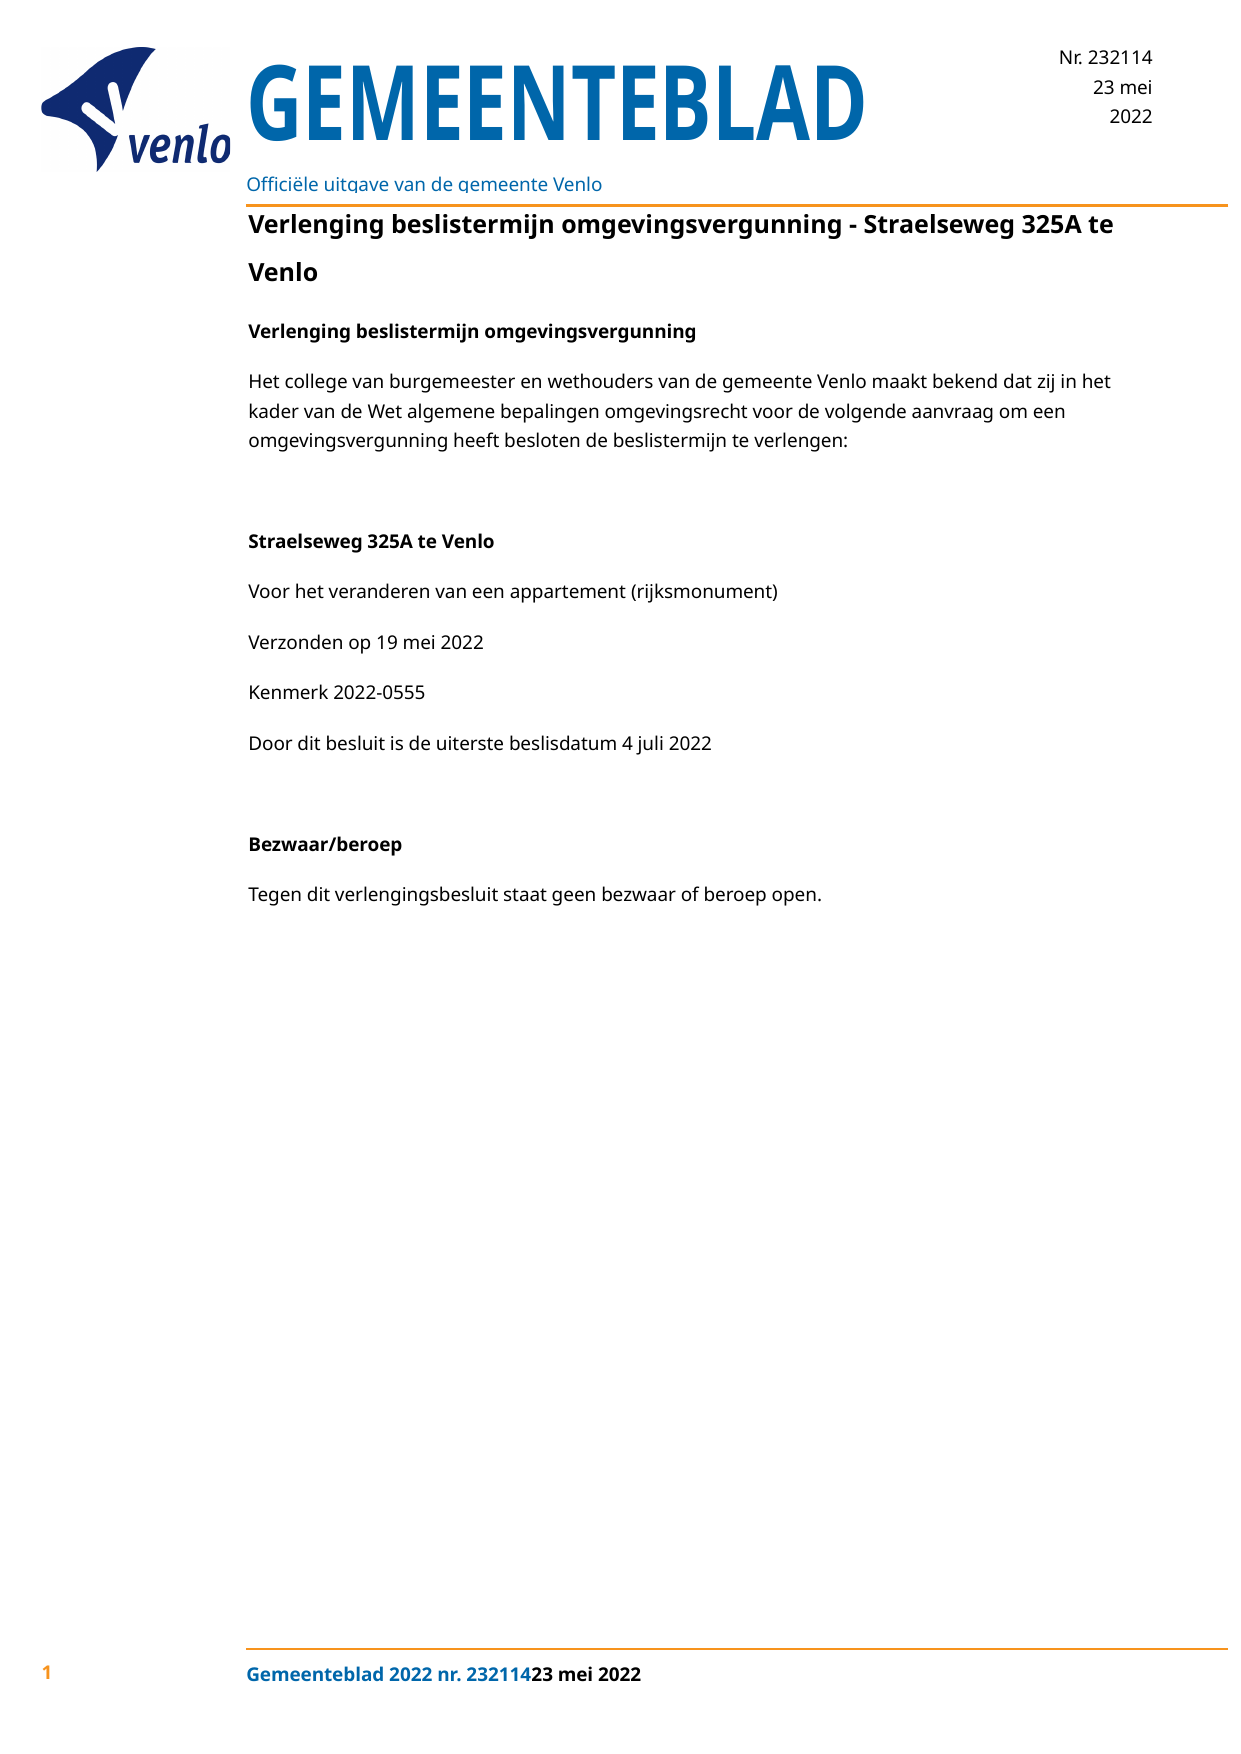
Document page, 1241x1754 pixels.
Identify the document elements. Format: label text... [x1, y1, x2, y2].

text Door dit besluit is de uiterste beslisdatum 4 juli 2022 [248, 730, 1152, 756]
text Verlenging beslistermijn omgevingsvergunning [248, 318, 1152, 344]
picture [41, 47, 231, 172]
text Verlenging beslistermijn omgevingsvergunning - Straelseweg 325A te Venlo [248, 207, 1152, 288]
text Straelseweg 325A te Venlo [248, 528, 1152, 554]
text Voor het veranderen van een appartement (rijksmonument) [248, 579, 1152, 604]
text Verzonden op 19 mei 2022 [248, 629, 1152, 655]
text Kenmerk 2022-0555 [248, 679, 1152, 705]
text Bezwaar/beroep [248, 831, 1152, 857]
text Het college van burgemeester en wethouders van de gemeente Venlo maakt bekend dat zij in het kader van de Wet algemene bepalingen omgevingsrecht voor de volgende aanvraag om een omgevingsvergunning heeft besloten de beslistermijn te verlengen: [248, 368, 1152, 453]
text Tegen dit verlengingsbesluit staat geen bezwaar of beroep open. [248, 881, 1152, 907]
